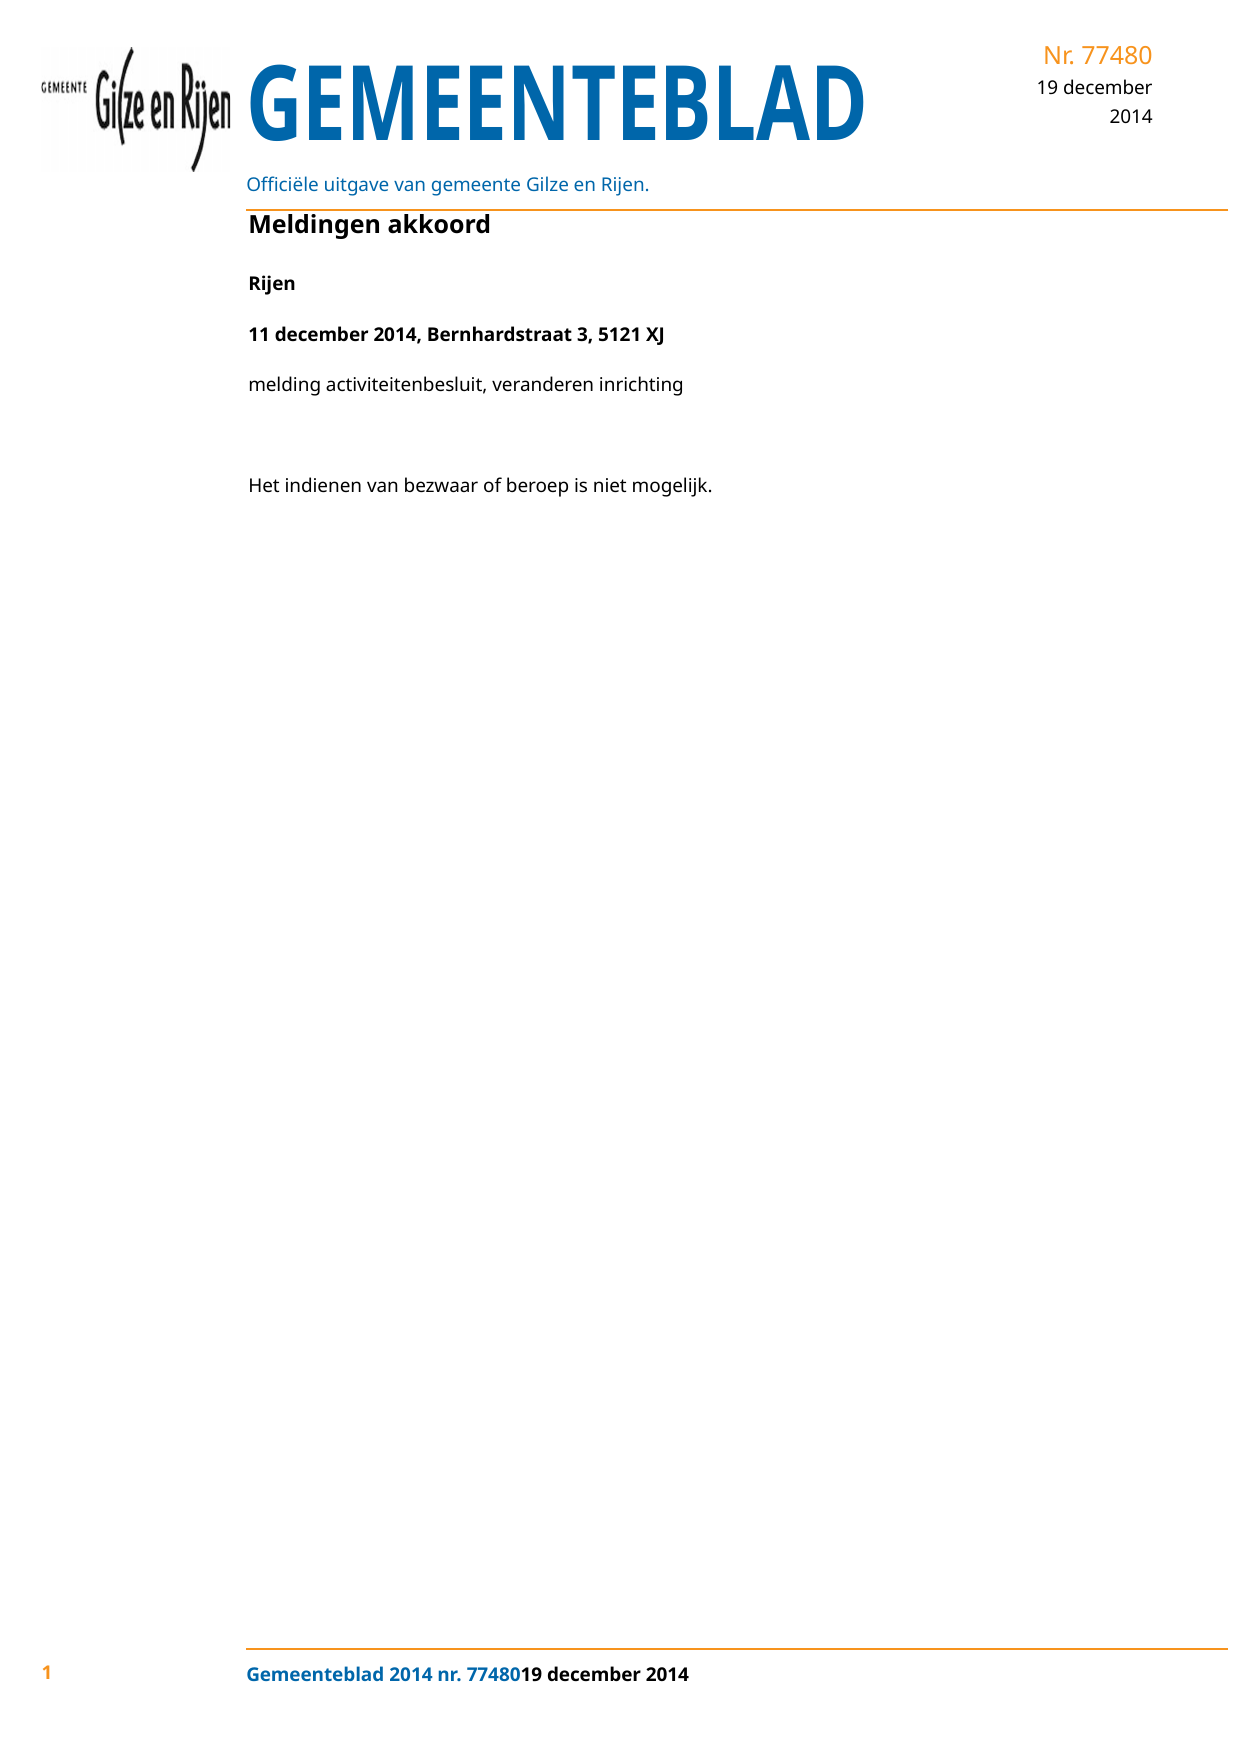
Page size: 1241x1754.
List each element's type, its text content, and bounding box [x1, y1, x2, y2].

text Meldingen akkoord [248, 211, 1152, 241]
text Het indienen van bezwaar of beroep is niet mogelijk. [248, 472, 1152, 498]
picture [41, 47, 231, 172]
text Rijen [248, 270, 1152, 296]
text melding activiteitenbesluit, veranderen inrichting [248, 371, 1152, 397]
text 11 december 2014, Bernhardstraat 3, 5121 XJ [248, 321, 1152, 346]
